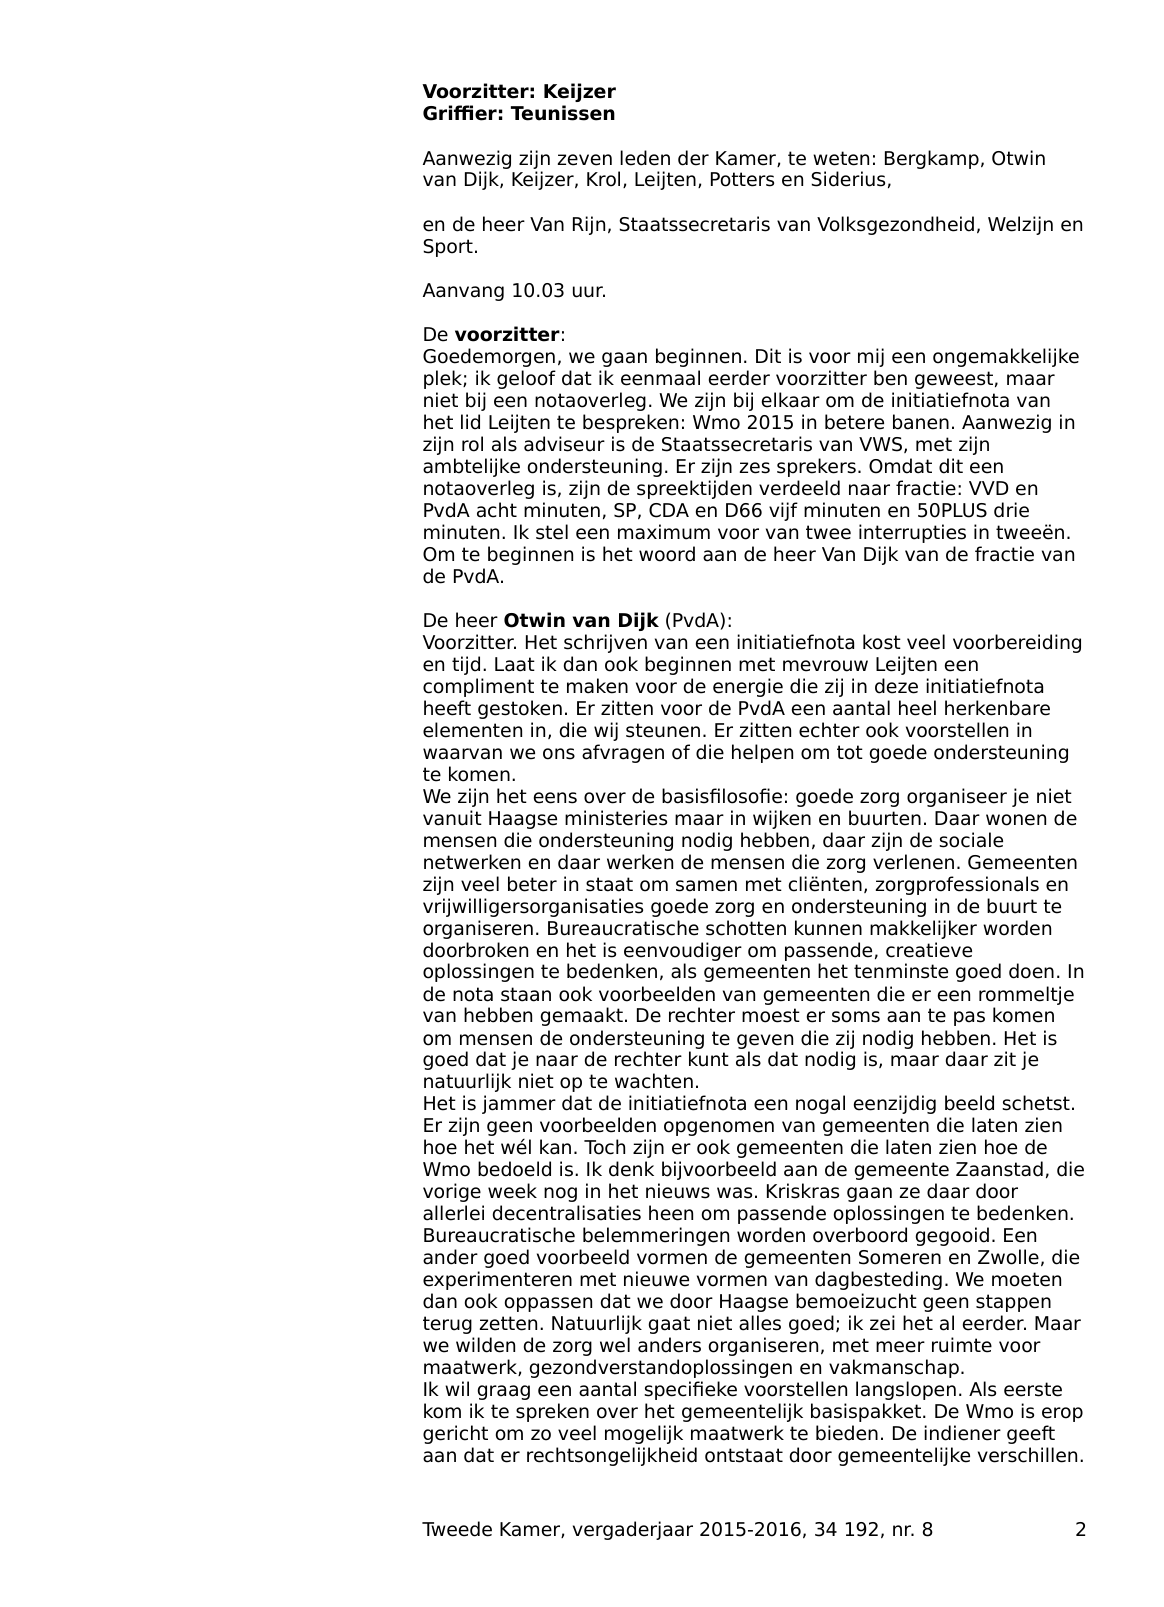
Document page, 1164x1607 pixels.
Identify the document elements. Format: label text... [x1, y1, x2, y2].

text Goedemorgen, we gaan beginnen. Dit is voor mij een ongemakkelijke plek; ik geloof dat ik eenmaal eerder voorzitter ben geweest, maar niet bij een notaoverleg. We zijn bij elkaar om de initiatiefnota van het lid Leijten te bespreken: Wmo 2015 in betere banen. Aanwezig in zijn rol als adviseur is de Staatssecretaris van VWS, met zijn ambtelijke ondersteuning. Er zijn zes sprekers. Omdat dit een notaoverleg is, zijn de spreektijden verdeeld naar fractie: VVD en PvdA acht minuten, SP, CDA en D66 vijf minuten en 50PLUS drie minuten. Ik stel een maximum voor van twee interrupties in tweeën. [422, 346, 1087, 544]
text Het is jammer dat de initiatiefnota een nogal eenzijdig beeld schetst. Er zijn geen voorbeelden opgenomen van gemeenten die laten zien hoe het wél kan. Toch zijn er ook gemeenten die laten zien hoe de Wmo bedoeld is. Ik denk bijvoorbeeld aan de gemeente Zaanstad, die vorige week nog in het nieuws was. Kriskras gaan ze daar door allerlei decentralisaties heen om passende oplossingen te bedenken. Bureaucratische belemmeringen worden overboord gegooid. Een ander goed voorbeeld vormen de gemeenten Someren en Zwolle, die experimenteren met nieuwe vormen van dagbesteding. We moeten dan ook oppassen dat we door Haagse bemoeizucht geen stappen terug zetten. Natuurlijk gaat niet alles goed; ik zei het al eerder. Maar we wilden de zorg wel anders organiseren, met meer ruimte voor maatwerk, gezondverstandoplossingen en vakmanschap. [422, 1093, 1087, 1379]
text Voorzitter: Keijzer [422, 81, 1087, 103]
text en de heer Van Rijn, Staatssecretaris van Volksgezondheid, Welzijn en Sport. [422, 213, 1087, 257]
text Aanvang 10.03 uur. [422, 280, 1087, 302]
text De voorzitter: [422, 324, 1087, 346]
text We zijn het eens over de basisfilosofie: goede zorg organiseer je niet vanuit Haagse ministeries maar in wijken en buurten. Daar wonen de mensen die ondersteuning nodig hebben, daar zijn de sociale netwerken en daar werken de mensen die zorg verlenen. Gemeenten zijn veel beter in staat om samen met cliënten, zorgprofessionals en vrijwilligersorganisaties goede zorg en ondersteuning in de buurt te organiseren. Bureaucratische schotten kunnen makkelijker worden doorbroken en het is eenvoudiger om passende, creatieve oplossingen te bedenken, als gemeenten het tenminste goed doen. In de nota staan ook voorbeelden van gemeenten die er een rommeltje van hebben gemaakt. De rechter moest er soms aan te pas komen om mensen de ondersteuning te geven die zij nodig hebben. Het is goed dat je naar de rechter kunt als dat nodig is, maar daar zit je natuurlijk niet op te wachten. [422, 786, 1087, 1093]
text Om te beginnen is het woord aan de heer Van Dijk van de fractie van de PvdA. [422, 544, 1087, 588]
text Aanwezig zijn zeven leden der Kamer, te weten: Bergkamp, Otwin van Dijk, Keijzer, Krol, Leijten, Potters en Siderius, [422, 147, 1087, 191]
text De heer Otwin van Dijk (PvdA): [422, 610, 1087, 632]
text Ik wil graag een aantal specifieke voorstellen langslopen. Als eerste kom ik te spreken over het gemeentelijk basispakket. De Wmo is erop gericht om zo veel mogelijk maatwerk te bieden. De indiener geeft aan dat er rechtsongelijkheid ontstaat door gemeentelijke verschillen. [422, 1379, 1087, 1467]
text Voorzitter. Het schrijven van een initiatiefnota kost veel voorbereiding en tijd. Laat ik dan ook beginnen met mevrouw Leijten een compliment te maken voor de energie die zij in deze initiatiefnota heeft gestoken. Er zitten voor de PvdA een aantal heel herkenbare elementen in, die wij steunen. Er zitten echter ook voorstellen in waarvan we ons afvragen of die helpen om tot goede ondersteuning te komen. [422, 632, 1087, 786]
text Griffier: Teunissen [422, 103, 1087, 125]
